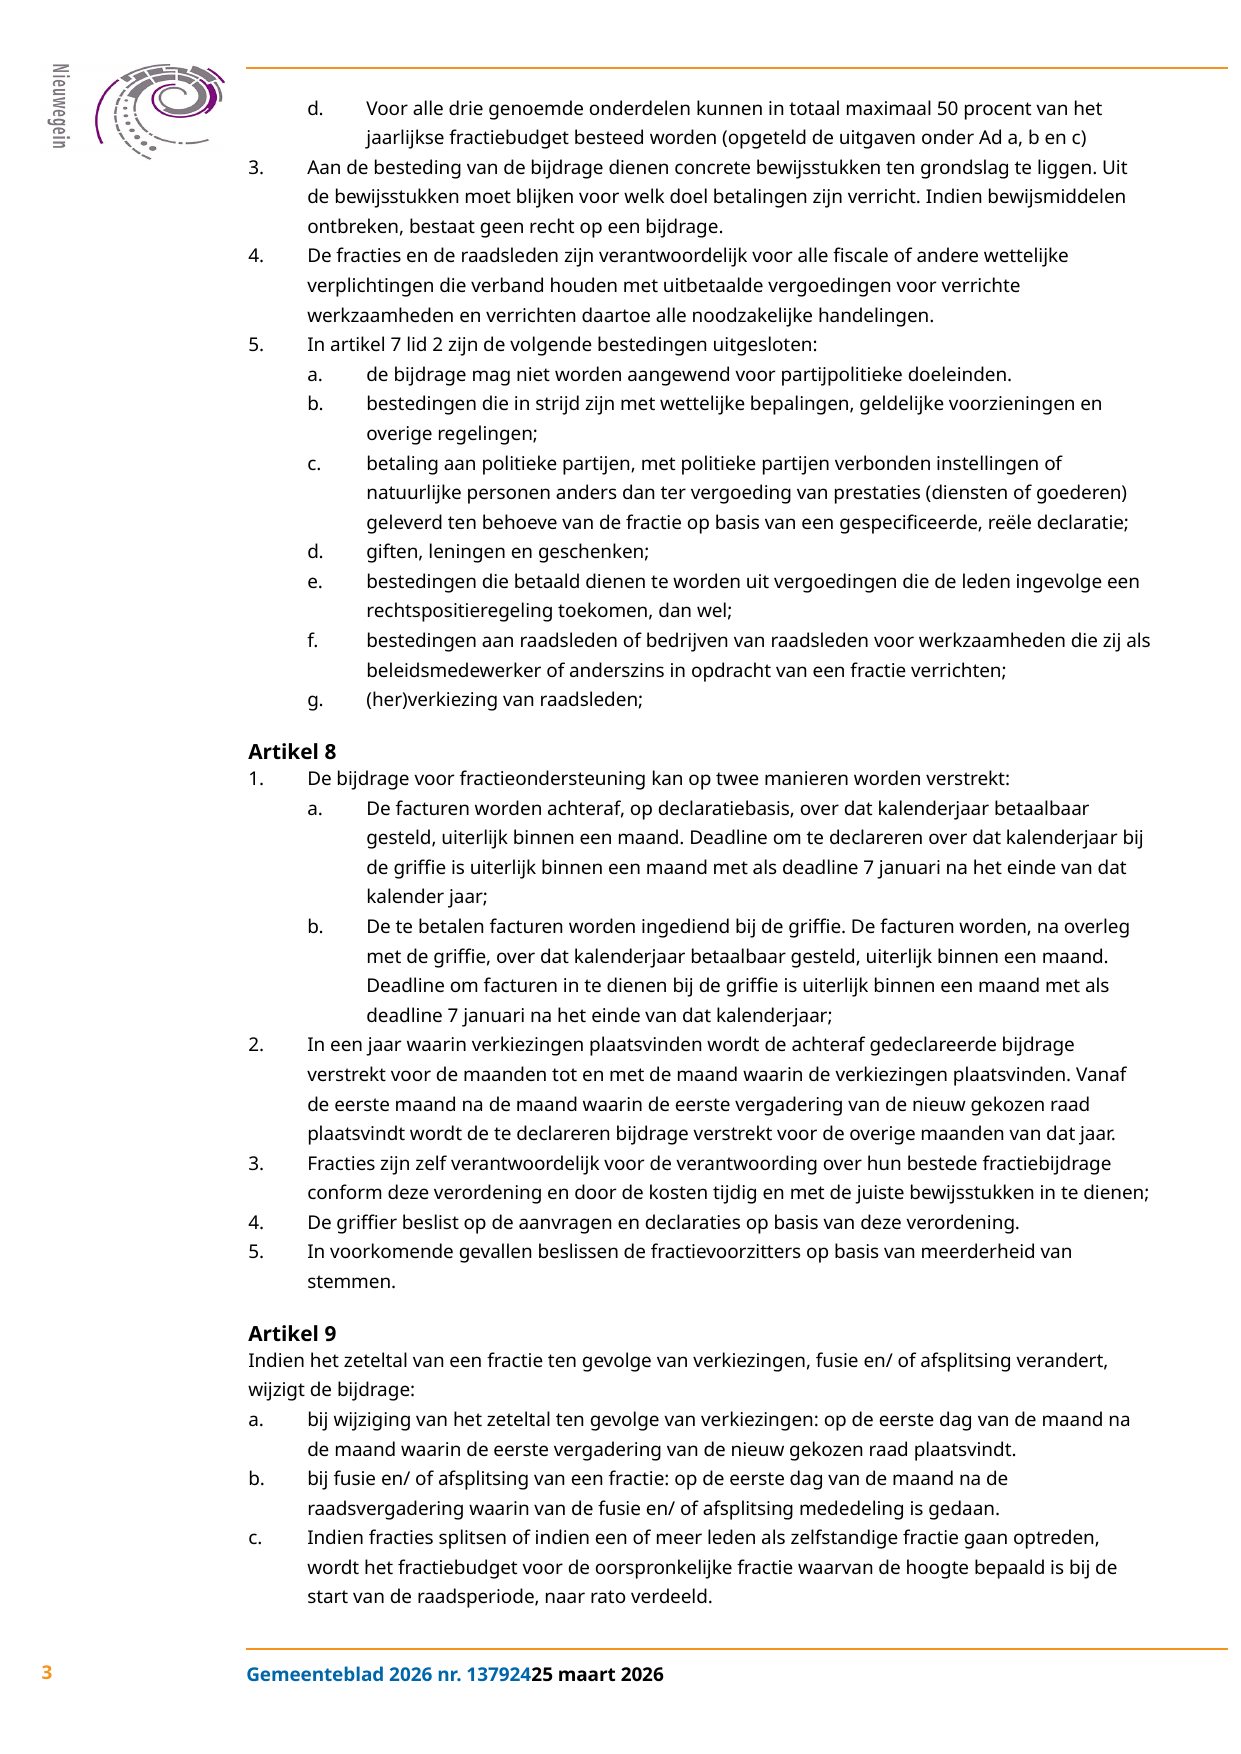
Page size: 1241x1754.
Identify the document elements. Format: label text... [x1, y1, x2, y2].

list De bijdrage voor fractieondersteuning kan op twee manieren worden verstrekt: [248, 765, 1152, 791]
list betaling aan politieke partijen, met politieke partijen verbonden instellingen of natuurlijke personen anders dan ter vergoeding van prestaties (diensten of goederen) geleverd ten behoeve van de fractie op basis van een gespecificeerde, reële declaratie; [307, 450, 1152, 535]
list Aan de besteding van de bijdrage dienen concrete bewijsstukken ten grondslag te liggen. Uit de bewijsstukken moet blijken voor welk doel betalingen zijn verricht. Indien bewijsmiddelen ontbreken, bestaat geen recht op een bijdrage. [248, 154, 1152, 239]
list De facturen worden achteraf, op declaratiebasis, over dat kalenderjaar betaalbaar gesteld, uiterlijk binnen een maand. Deadline om te declareren over dat kalenderjaar bij de griffie is uiterlijk binnen een maand met als deadline 7 januari na het einde van dat kalender jaar; [307, 795, 1152, 909]
list giften, leningen en geschenken; [307, 538, 1152, 564]
list De griffier beslist op de aanvragen en declaraties op basis van deze verordening. [248, 1209, 1152, 1235]
list bestedingen die in strijd zijn met wettelijke bepalingen, geldelijke voorzieningen en overige regelingen; [307, 391, 1152, 446]
list De fracties en de raadsleden zijn verantwoordelijk voor alle fiscale of andere wettelijke verplichtingen die verband houden met uitbetaalde vergoedingen voor verrichte werkzaamheden en verrichten daartoe alle noodzakelijke handelingen. [248, 243, 1152, 328]
list (her)verkiezing van raadsleden; [307, 686, 1152, 712]
list bestedingen aan raadsleden of bedrijven van raadsleden voor werkzaamheden die zij als beleidsmedewerker of anderszins in opdracht van een fractie verrichten; [307, 627, 1152, 683]
text Indien het zeteltal van een fractie ten gevolge van verkiezingen, fusie en/ of afsplitsing verandert, wijzigt de bijdrage: [248, 1347, 1152, 1402]
list In een jaar waarin verkiezingen plaatsvinden wordt de achteraf gedeclareerde bijdrage verstrekt voor de maanden tot en met de maand waarin de verkiezingen plaatsvinden. Vanaf de eerste maand na de maand waarin de eerste vergadering van de nieuw gekozen raad plaatsvindt wordt de te declareren bijdrage verstrekt voor de overige maanden van dat jaar. [248, 1032, 1152, 1146]
list de bijdrage mag niet worden aangewend voor partijpolitieke doeleinden. [307, 361, 1152, 387]
list In artikel 7 lid 2 zijn de volgende bestedingen uitgesloten: [248, 331, 1152, 357]
list In voorkomende gevallen beslissen de fractievoorzitters op basis van meerderheid van stemmen. [248, 1239, 1152, 1294]
list bij fusie en/ of afsplitsing van een fractie: op de eerste dag van de maand na de raadsvergadering waarin van de fusie en/ of afsplitsing mededeling is gedaan. [248, 1465, 1152, 1521]
text Artikel 8 [248, 737, 1152, 765]
list bij wijziging van het zeteltal ten gevolge van verkiezingen: op de eerste dag van de maand na de maand waarin de eerste vergadering van de nieuw gekozen raad plaatsvindt. [248, 1406, 1152, 1462]
list Fracties zijn zelf verantwoordelijk voor de verantwoording over hun bestede fractiebijdrage conform deze verordening en door de kosten tijdig en met de juiste bewijsstukken in te dienen; [248, 1150, 1152, 1205]
text Artikel 9 [248, 1319, 1152, 1347]
list bestedingen die betaald dienen te worden uit vergoedingen die de leden ingevolge een rechtspositieregeling toekomen, dan wel; [307, 568, 1152, 623]
list Indien fracties splitsen of indien een of meer leden als zelfstandige fractie gaan optreden, wordt het fractiebudget voor de oorspronkelijke fractie waarvan de hoogte bepaald is bij de start van de raadsperiode, naar rato verdeeld. [248, 1524, 1152, 1609]
picture [41, 47, 231, 172]
list De te betalen facturen worden ingediend bij de griffie. De facturen worden, na overleg met de griffie, over dat kalenderjaar betaalbaar gesteld, uiterlijk binnen een maand. Deadline om facturen in te dienen bij de griffie is uiterlijk binnen een maand met als deadline 7 januari na het einde van dat kalenderjaar; [307, 913, 1152, 1028]
list Voor alle drie genoemde onderdelen kunnen in totaal maximaal 50 procent van het jaarlijkse fractiebudget besteed worden (opgeteld de uitgaven onder Ad a, b en c) [307, 95, 1152, 150]
